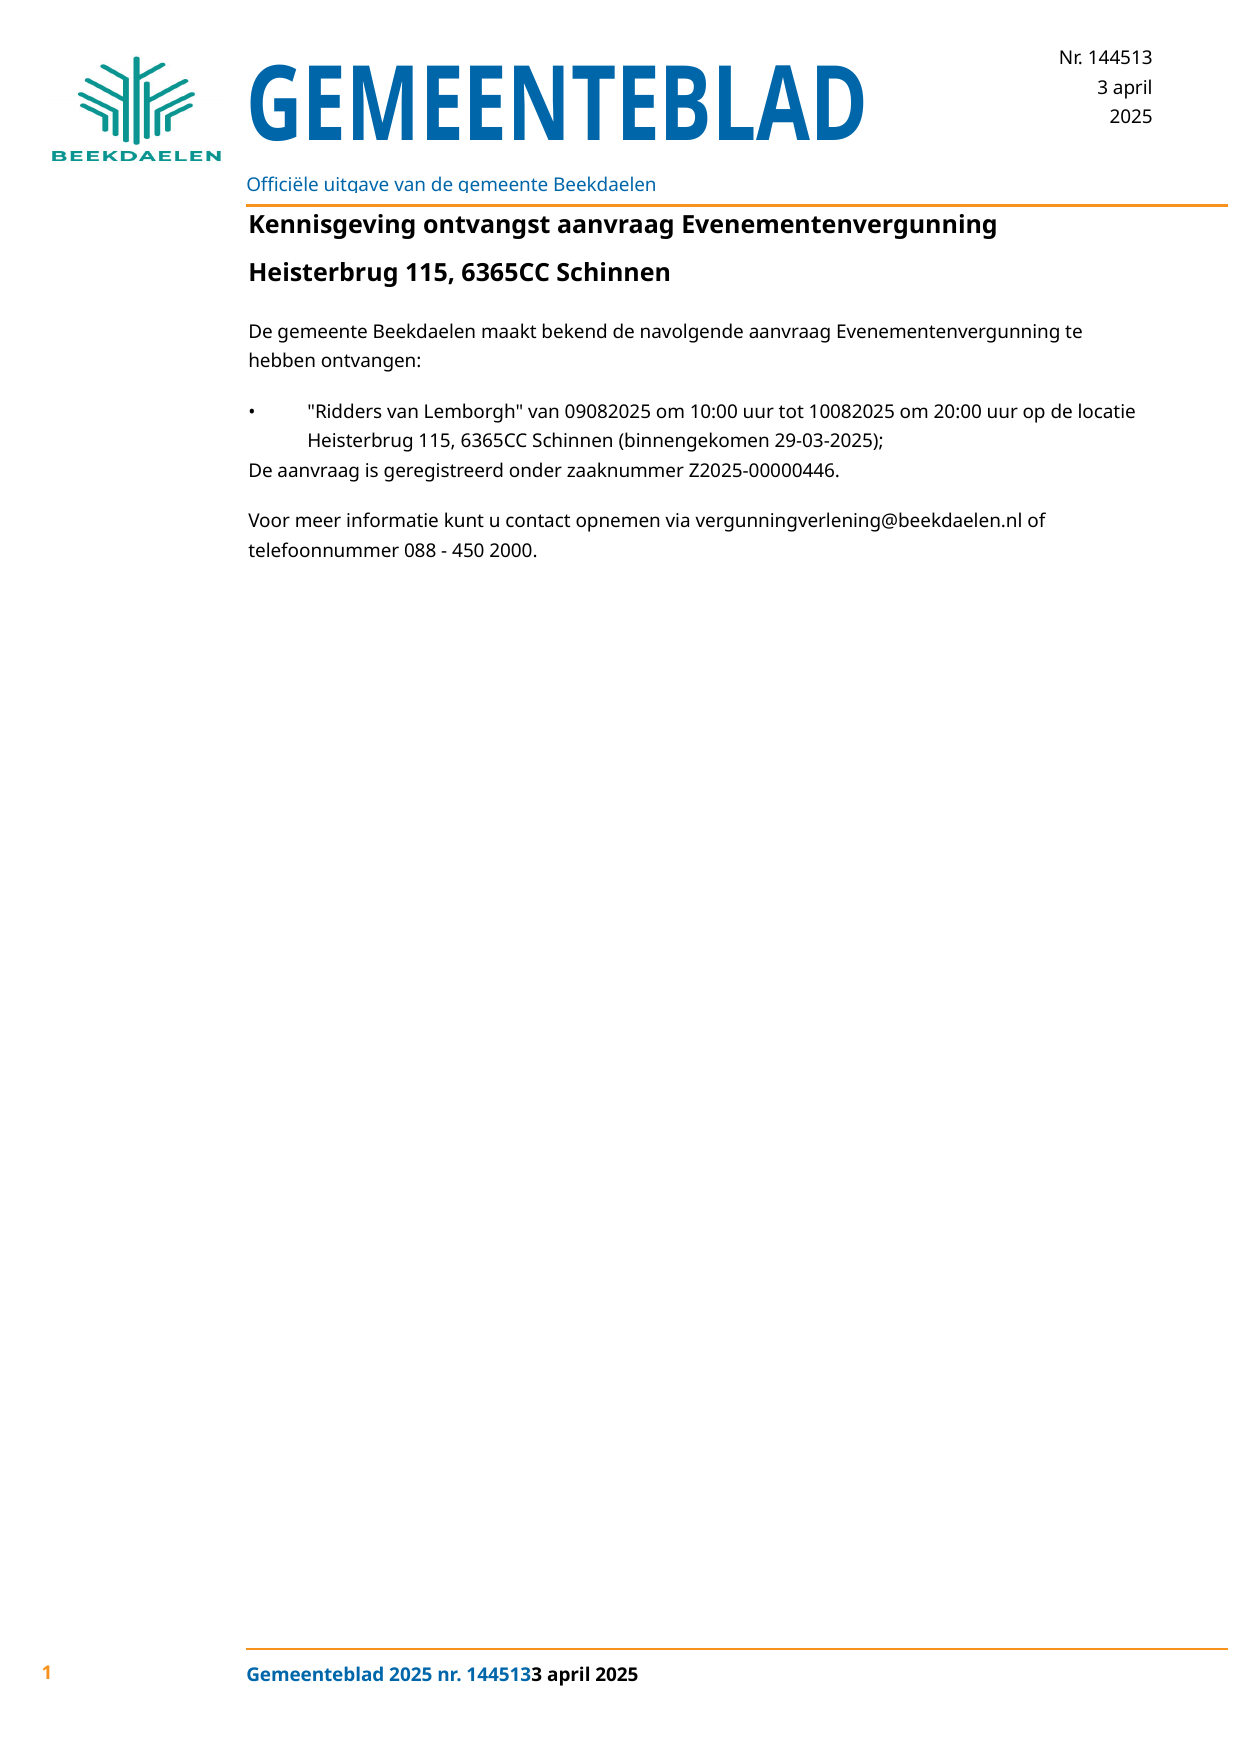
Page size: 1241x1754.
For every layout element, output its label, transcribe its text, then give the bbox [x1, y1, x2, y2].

picture [41, 47, 231, 172]
text De aanvraag is geregistreerd onder zaaknummer Z2025-00000446. [248, 457, 1152, 483]
text Voor meer informatie kunt u contact opnemen via vergunningverlening@beekdaelen.nl of telefoonnummer 088 - 450 2000. [248, 507, 1152, 563]
text Kennisgeving ontvangst aanvraag Evenementenvergunning Heisterbrug 115, 6365CC Schinnen [248, 207, 1152, 288]
list "Ridders van Lemborgh" van 09082025 om 10:00 uur tot 10082025 om 20:00 uur op de locatie Heisterbrug 115, 6365CC Schinnen (binnengekomen 29-03-2025); [248, 398, 1152, 453]
text De gemeente Beekdaelen maakt bekend de navolgende aanvraag Evenementenvergunning te hebben ontvangen: [248, 318, 1152, 373]
